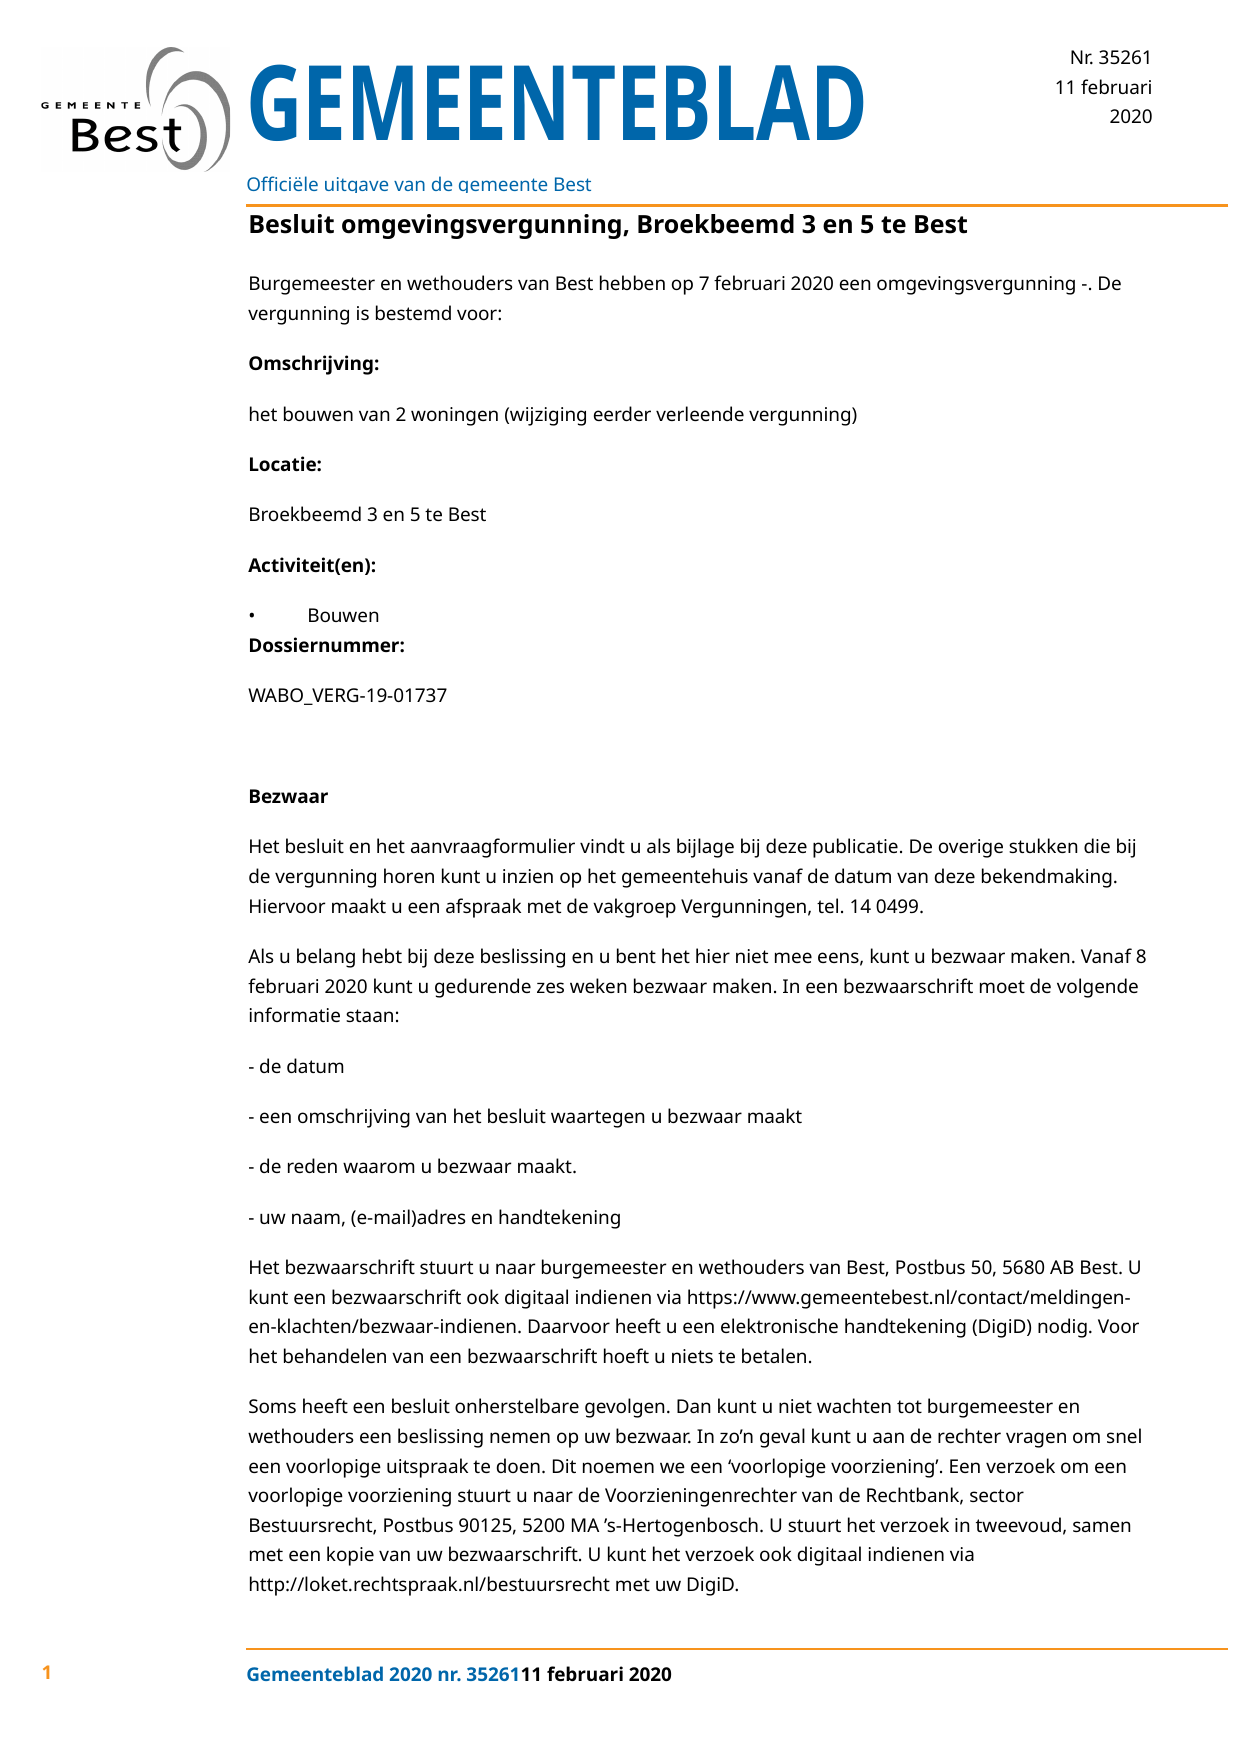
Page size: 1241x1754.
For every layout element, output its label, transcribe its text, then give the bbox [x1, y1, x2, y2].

text Het besluit en het aanvraagformulier vindt u als bijlage bij deze publicatie. De overige stukken die bij de vergunning horen kunt u inzien op het gemeentehuis vanaf de datum van deze bekendmaking. Hiervoor maakt u een afspraak met de vakgroep Vergunningen, tel. 14 0499. [248, 834, 1152, 918]
text - uw naam, (e-mail)adres en handtekening [248, 1204, 1152, 1230]
picture [41, 47, 231, 172]
text Als u belang hebt bij deze beslissing en u bent het hier niet mee eens, kunt u bezwaar maken. Vanaf 8 februari 2020 kunt u gedurende zes weken bezwaar maken. In een bezwaarschrift moet de volgende informatie staan: [248, 943, 1152, 1028]
list Bouwen [248, 602, 1152, 628]
text WABO_VERG-19-01737 [248, 682, 1152, 708]
text het bouwen van 2 woningen (wijziging eerder verleende vergunning) [248, 401, 1152, 426]
text Burgemeester en wethouders van Best hebben op 7 februari 2020 een omgevingsvergunning -. De vergunning is bestemd voor: [248, 270, 1152, 326]
text Besluit omgevingsvergunning, Broekbeemd 3 en 5 te Best [248, 207, 1152, 241]
text Bezwaar [248, 783, 1152, 809]
text Omschrijving: [248, 350, 1152, 376]
text - de reden waarom u bezwaar maakt. [248, 1154, 1152, 1179]
text Activiteit(en): [248, 552, 1152, 578]
text Dossiernummer: [248, 632, 1152, 658]
text Broekbeemd 3 en 5 te Best [248, 502, 1152, 527]
text - een omschrijving van het besluit waartegen u bezwaar maakt [248, 1103, 1152, 1129]
text - de datum [248, 1053, 1152, 1078]
text Soms heeft een besluit onherstelbare gevolgen. Dan kunt u niet wachten tot burgemeester en wethouders een beslissing nemen op uw bezwaar. In zo’n geval kunt u aan de rechter vragen om snel een voorlopige uitspraak te doen. Dit noemen we een ‘voorlopige voorziening’. Een verzoek om een voorlopige voorziening stuurt u naar de Voorzieningenrechter van de Rechtbank, sector Bestuursrecht, Postbus 90125, 5200 MA ’s-Hertogenbosch. U stuurt het verzoek in tweevoud, samen met een kopie van uw bezwaarschrift. U kunt het verzoek ook digitaal indienen via http://loket.rechtspraak.nl/bestuursrecht met uw DigiD. [248, 1394, 1152, 1597]
text Het bezwaarschrift stuurt u naar burgemeester en wethouders van Best, Postbus 50, 5680 AB Best. U kunt een bezwaarschrift ook digitaal indienen via https://www.gemeentebest.nl/contact/meldingen-en-klachten/bezwaar-indienen. Daarvoor heeft u een elektronische handtekening (DigiD) nodig. Voor het behandelen van een bezwaarschrift hoeft u niets te betalen. [248, 1254, 1152, 1369]
text Locatie: [248, 451, 1152, 477]
